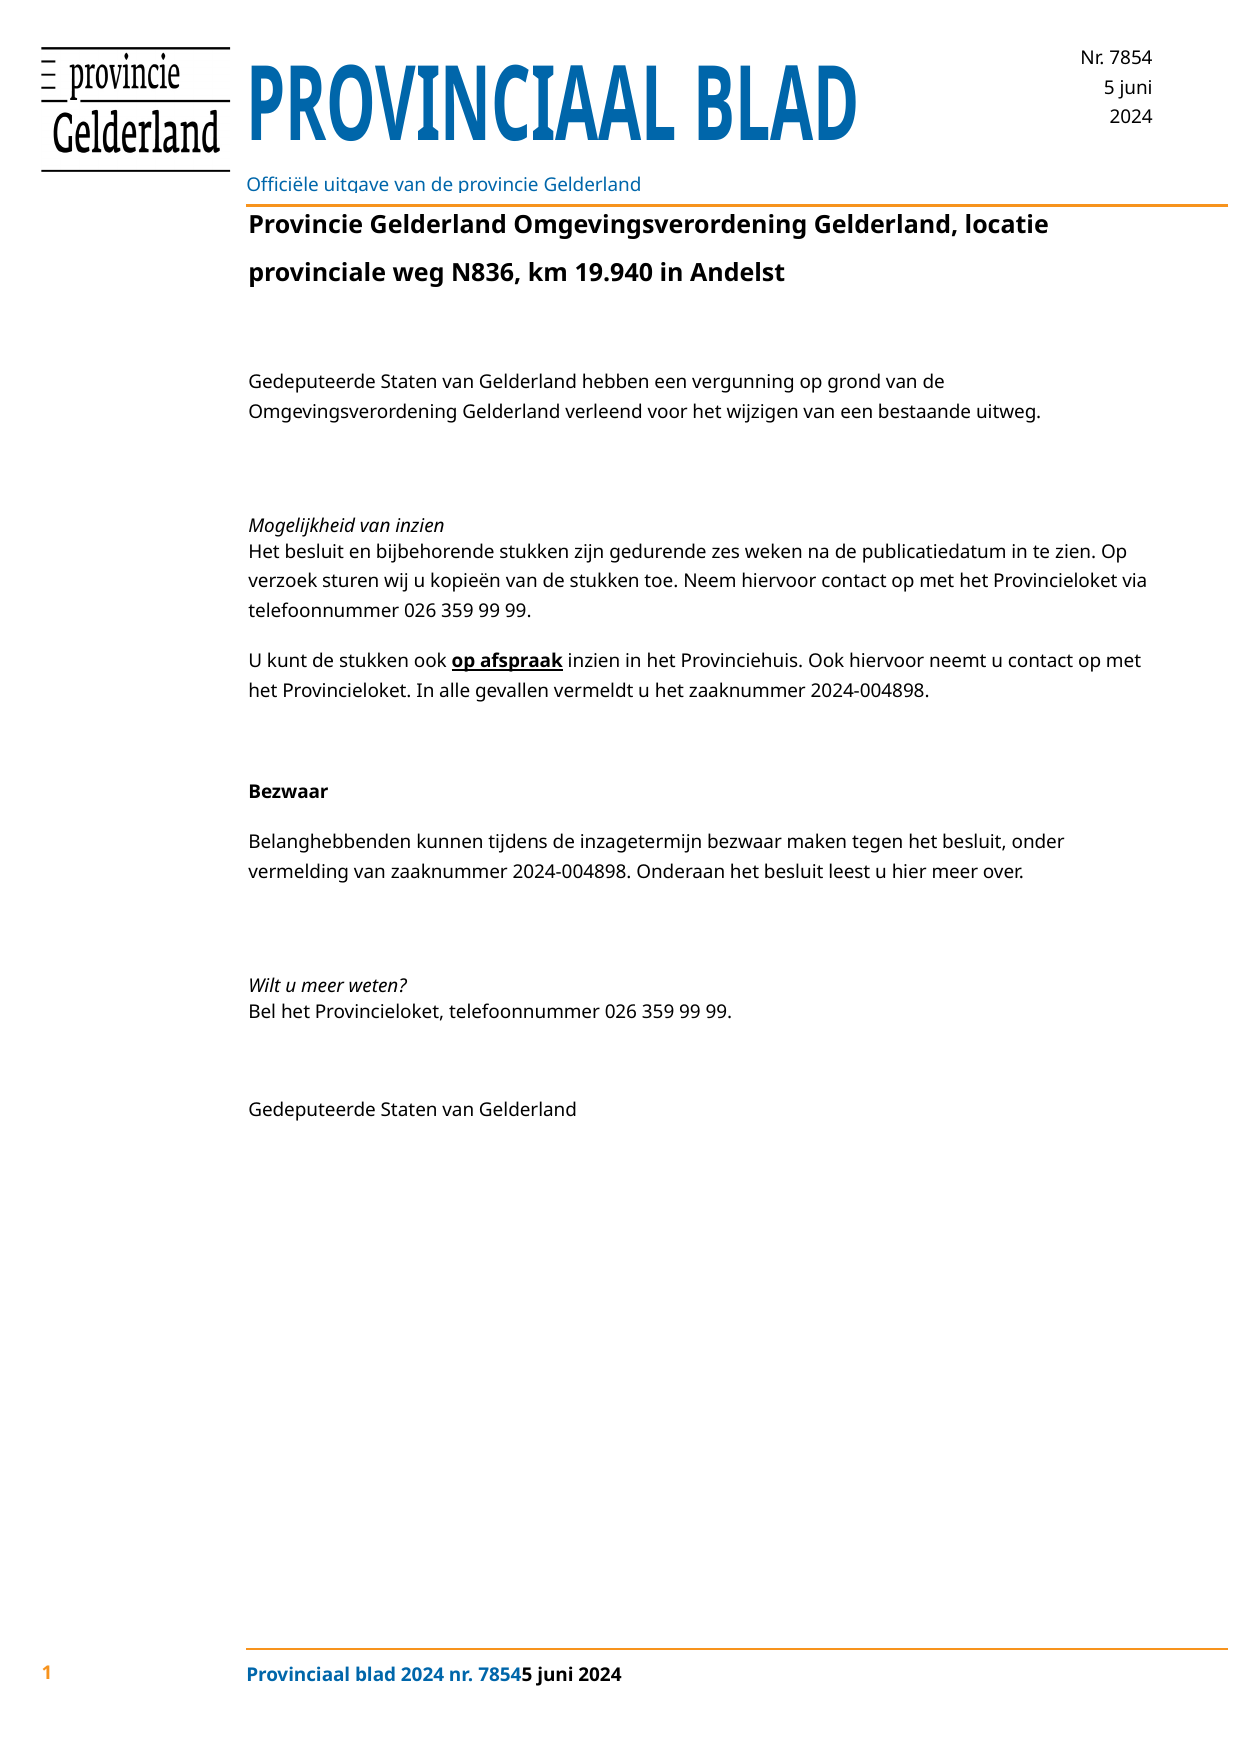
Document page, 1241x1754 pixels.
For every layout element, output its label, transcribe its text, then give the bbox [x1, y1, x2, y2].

text Mogelijkheid van inzien [248, 512, 1152, 538]
text Gedeputeerde Staten van Gelderland [248, 1096, 1152, 1122]
text Wilt u meer weten? [248, 972, 1152, 998]
text Belanghebbenden kunnen tijdens de inzagetermijn bezwaar maken tegen het besluit, onder vermelding van zaaknummer 2024-004898. Onderaan het besluit leest u hier meer over. [248, 828, 1152, 884]
text Bel het Provincieloket, telefoonnummer 026 359 99 99. [248, 998, 1152, 1024]
picture [41, 47, 231, 172]
text Provincie Gelderland Omgevingsverordening Gelderland, locatie provinciale weg N836, km 19.940 in Andelst [248, 207, 1152, 288]
text Het besluit en bijbehorende stukken zijn gedurende zes weken na de publicatiedatum in te zien. Op verzoek sturen wij u kopieën van de stukken toe. Neem hiervoor contact op met het Provincieloket via telefoonnummer 026 359 99 99. [248, 538, 1152, 623]
text Gedeputeerde Staten van Gelderland hebben een vergunning op grond van de Omgevingsverordening Gelderland verleend voor het wijzigen van een bestaande uitweg. [248, 368, 1152, 424]
text Bezwaar [248, 778, 1152, 804]
text U kunt de stukken ook op afspraak inzien in het Provinciehuis. Ook hiervoor neemt u contact op met het Provincieloket. In alle gevallen vermeldt u het zaaknummer 2024-004898. [248, 648, 1152, 703]
